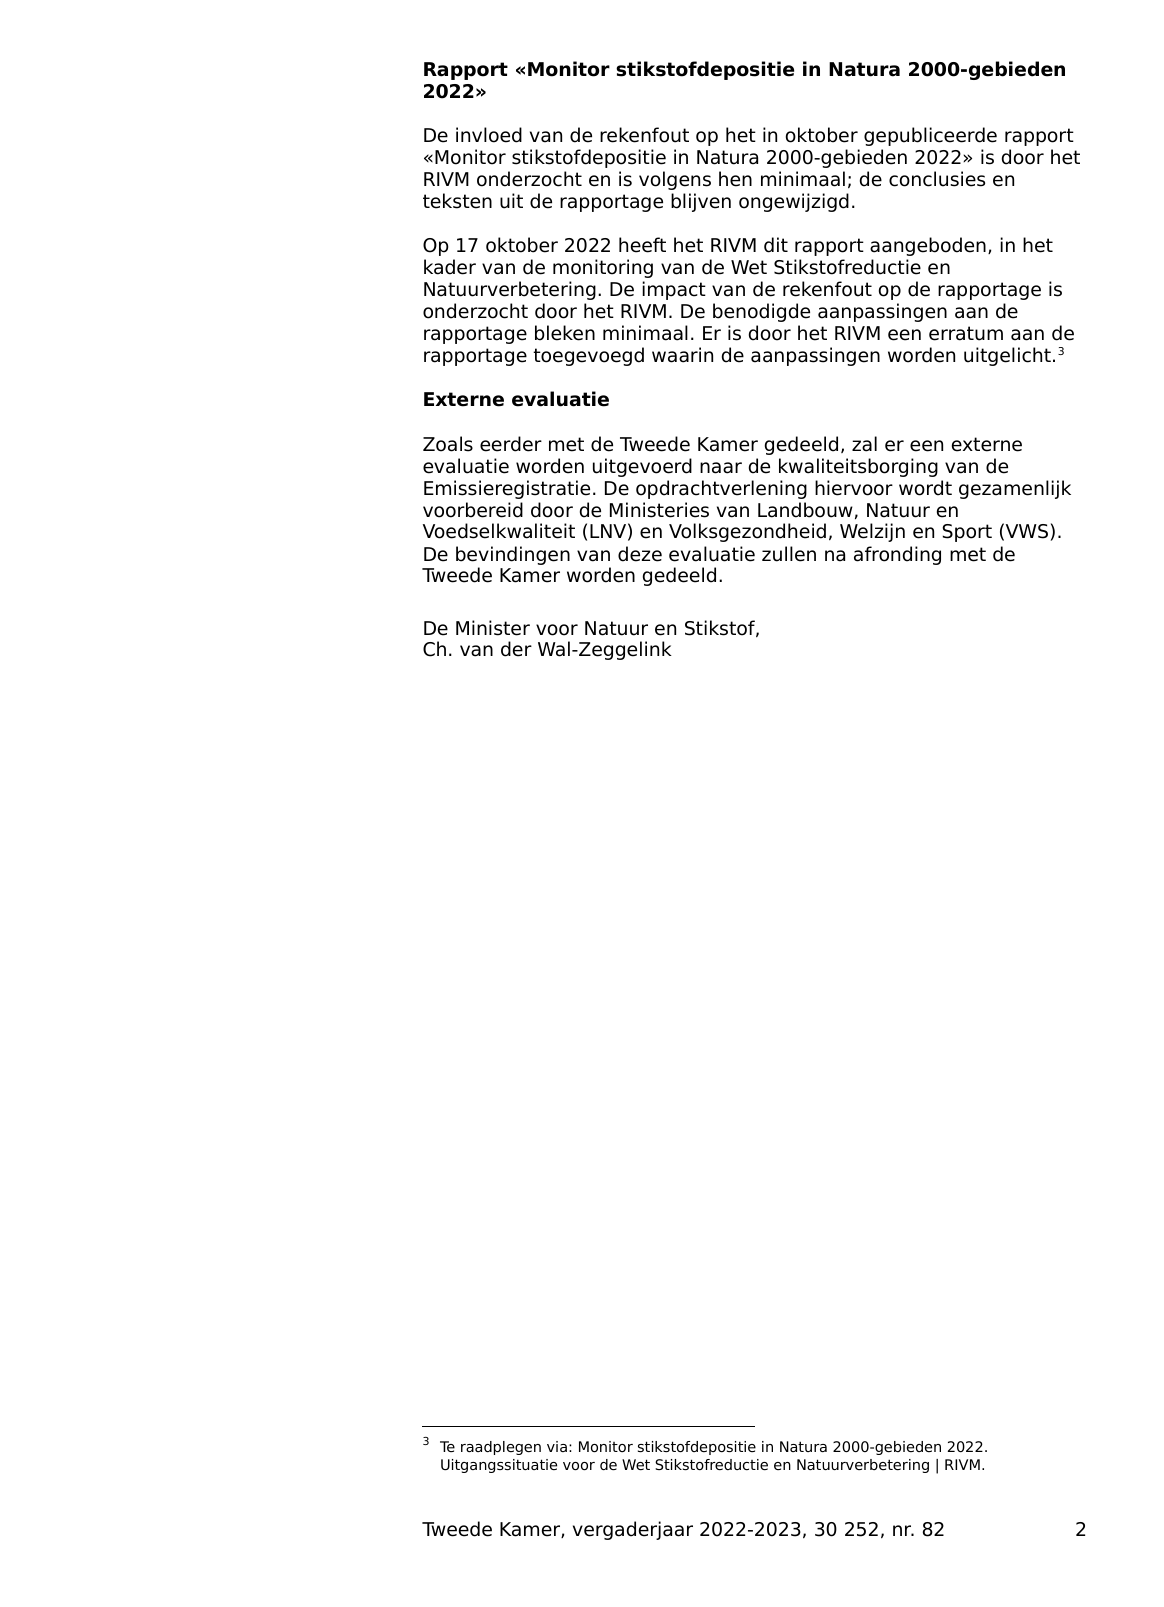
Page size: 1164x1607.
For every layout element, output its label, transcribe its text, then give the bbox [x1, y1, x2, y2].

text De invloed van de rekenfout op het in oktober gepubliceerde rapport «Monitor stikstofdepositie in Natura 2000-gebieden 2022» is door het RIVM onderzocht en is volgens hen minimaal; de conclusies en teksten uit de rapportage blijven ongewijzigd. [422, 125, 1087, 213]
text De Minister voor Natuur en Stikstof, Ch. van der Wal-Zeggelink [422, 617, 1087, 661]
text Op 17 oktober 2022 heeft het RIVM dit rapport aangeboden, in het kader van de monitoring van de Wet Stikstofreductie en Natuurverbetering. De impact van de rekenfout op de rapportage is onderzocht door het RIVM. De benodigde aanpassingen aan de rapportage bleken minimaal. Er is door het RIVM een erratum aan de rapportage toegevoegd waarin de aanpassingen worden uitgelicht. [422, 235, 1087, 367]
text Zoals eerder met de Tweede Kamer gedeeld, zal er een externe evaluatie worden uitgevoerd naar de kwaliteitsborging van de Emissieregistratie. De opdrachtverlening hiervoor wordt gezamenlijk voorbereid door de Ministeries van Landbouw, Natuur en Voedselkwaliteit (LNV) en Volksgezondheid, Welzijn en Sport (VWS). De bevindingen van deze evaluatie zullen na afronding met de Tweede Kamer worden gedeeld. [422, 433, 1087, 587]
subtitle Rapport «Monitor stikstofdepositie in Natura 2000-gebieden 2022» [422, 59, 1087, 103]
text Te raadplegen via: Monitor stikstofdepositie in Natura 2000-gebieden 2022. Uitgangssituatie voor de Wet Stikstofreductie en Natuurverbetering | RIVM. [422, 1435, 1087, 1474]
subtitle Externe evaluatie [422, 389, 1087, 411]
